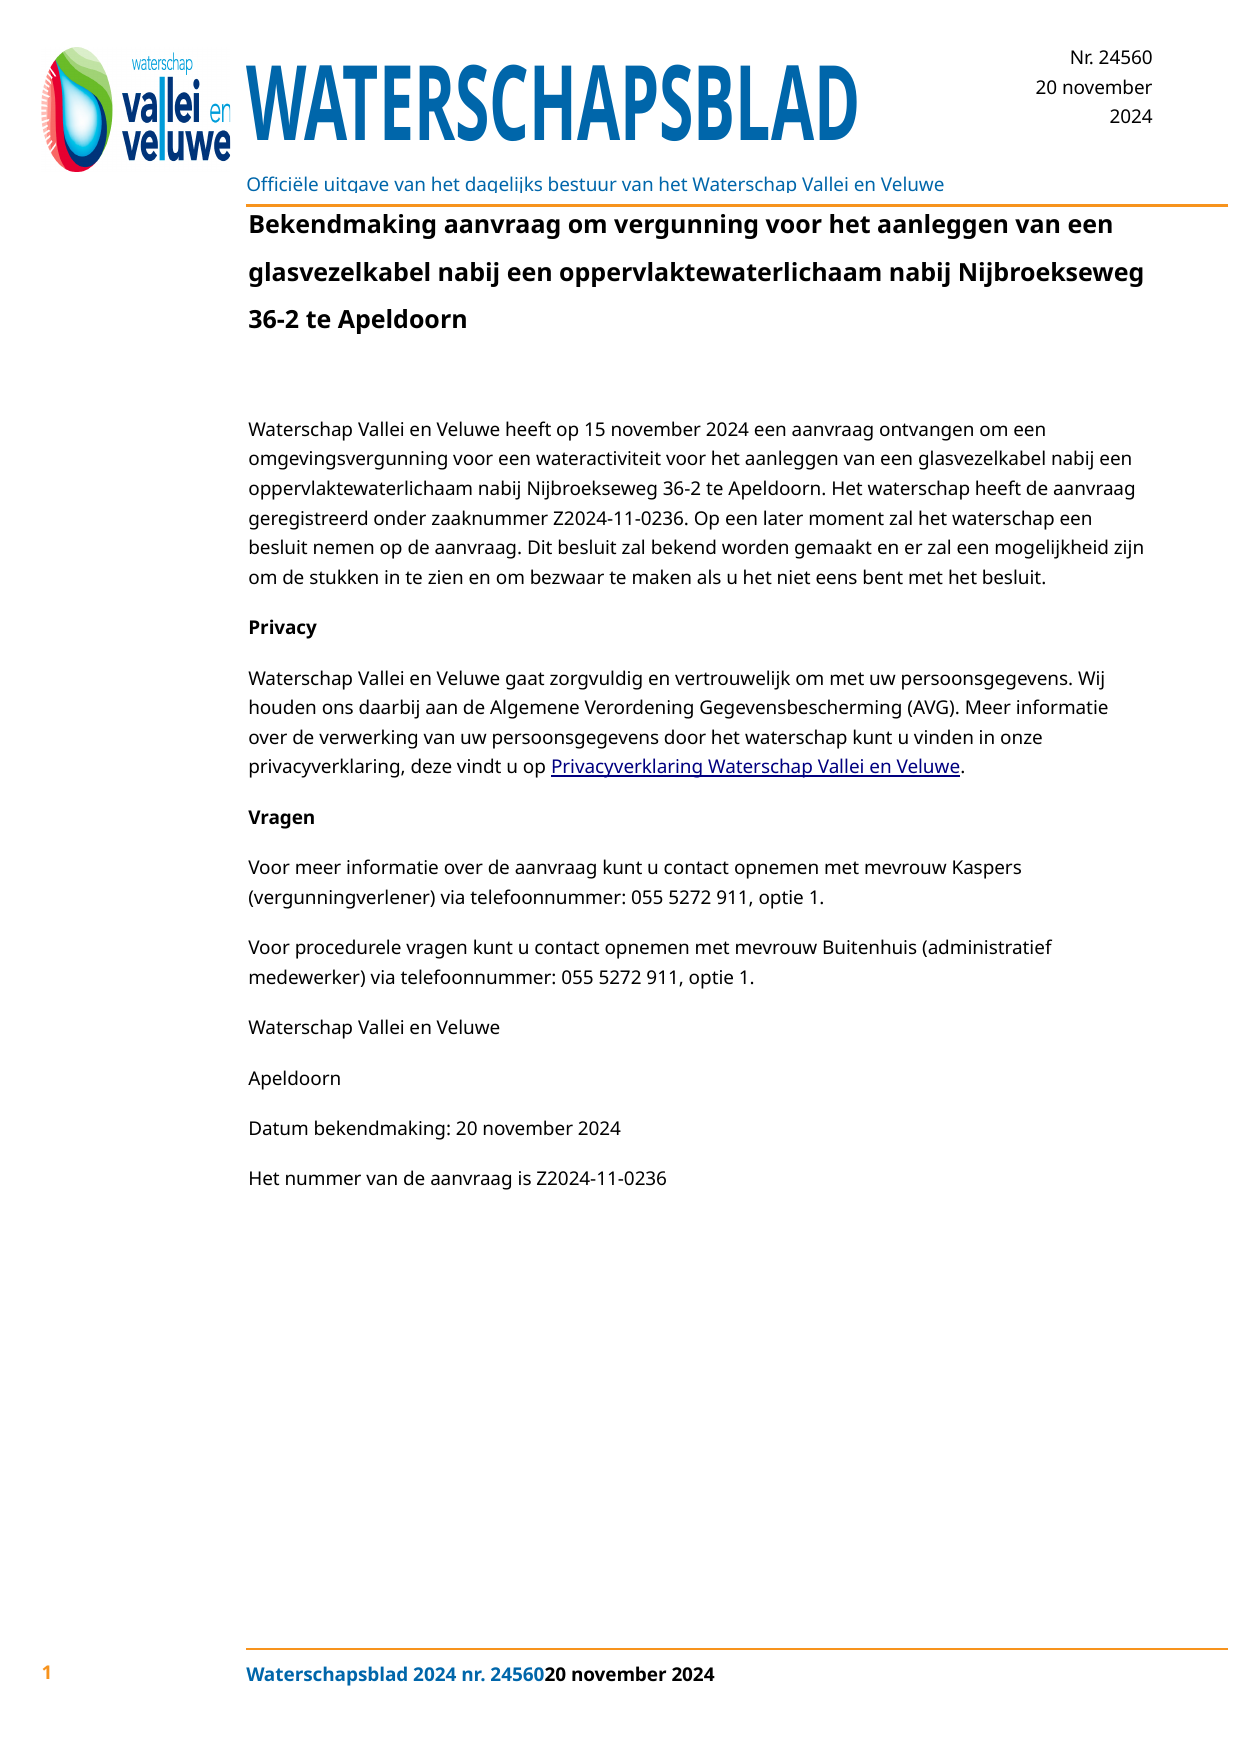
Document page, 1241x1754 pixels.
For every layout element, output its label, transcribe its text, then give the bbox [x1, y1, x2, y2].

text Vragen [248, 804, 1152, 829]
text Waterschap Vallei en Veluwe [248, 1014, 1152, 1040]
text Voor meer informatie over de aanvraag kunt u contact opnemen met mevrouw Kaspers (vergunningverlener) via telefoonnummer: 055 5272 911, optie 1. [248, 854, 1152, 909]
picture [41, 47, 231, 172]
text Bekendmaking aanvraag om vergunning voor het aanleggen van een glasvezelkabel nabij een oppervlaktewaterlichaam nabij Nijbroekseweg 36-2 te Apeldoorn [248, 207, 1152, 336]
text Voor procedurele vragen kunt u contact opnemen met mevrouw Buitenhuis (administratief medewerker) via telefoonnummer: 055 5272 911, optie 1. [248, 934, 1152, 989]
text Het nummer van de aanvraag is Z2024-11-0236 [248, 1166, 1152, 1191]
text Waterschap Vallei en Veluwe heeft op 15 november 2024 een aanvraag ontvangen om een omgevingsvergunning voor een wateractiviteit voor het aanleggen van een glasvezelkabel nabij een oppervlaktewaterlichaam nabij Nijbroekseweg 36-2 te Apeldoorn. Het waterschap heeft de aanvraag geregistreerd onder zaaknummer Z2024-11-0236. Op een later moment zal het waterschap een besluit nemen op de aanvraag. Dit besluit zal bekend worden gemaakt en er zal een mogelijkheid zijn om de stukken in te zien en om bezwaar te maken als u het niet eens bent met het besluit. [248, 416, 1152, 589]
text Privacy [248, 614, 1152, 640]
text Waterschap Vallei en Veluwe gaat zorgvuldig en vertrouwelijk om met uw persoonsgegevens. Wij houden ons daarbij aan de Algemene Verordening Gegevensbescherming (AVG). Meer informatie over de verwerking van uw persoonsgegevens door het waterschap kunt u vinden in onze privacyverklaring, deze vindt u op Privacyverklaring Waterschap Vallei en Veluwe. [248, 665, 1152, 779]
text Apeldoorn [248, 1065, 1152, 1090]
text Datum bekendmaking: 20 november 2024 [248, 1115, 1152, 1141]
